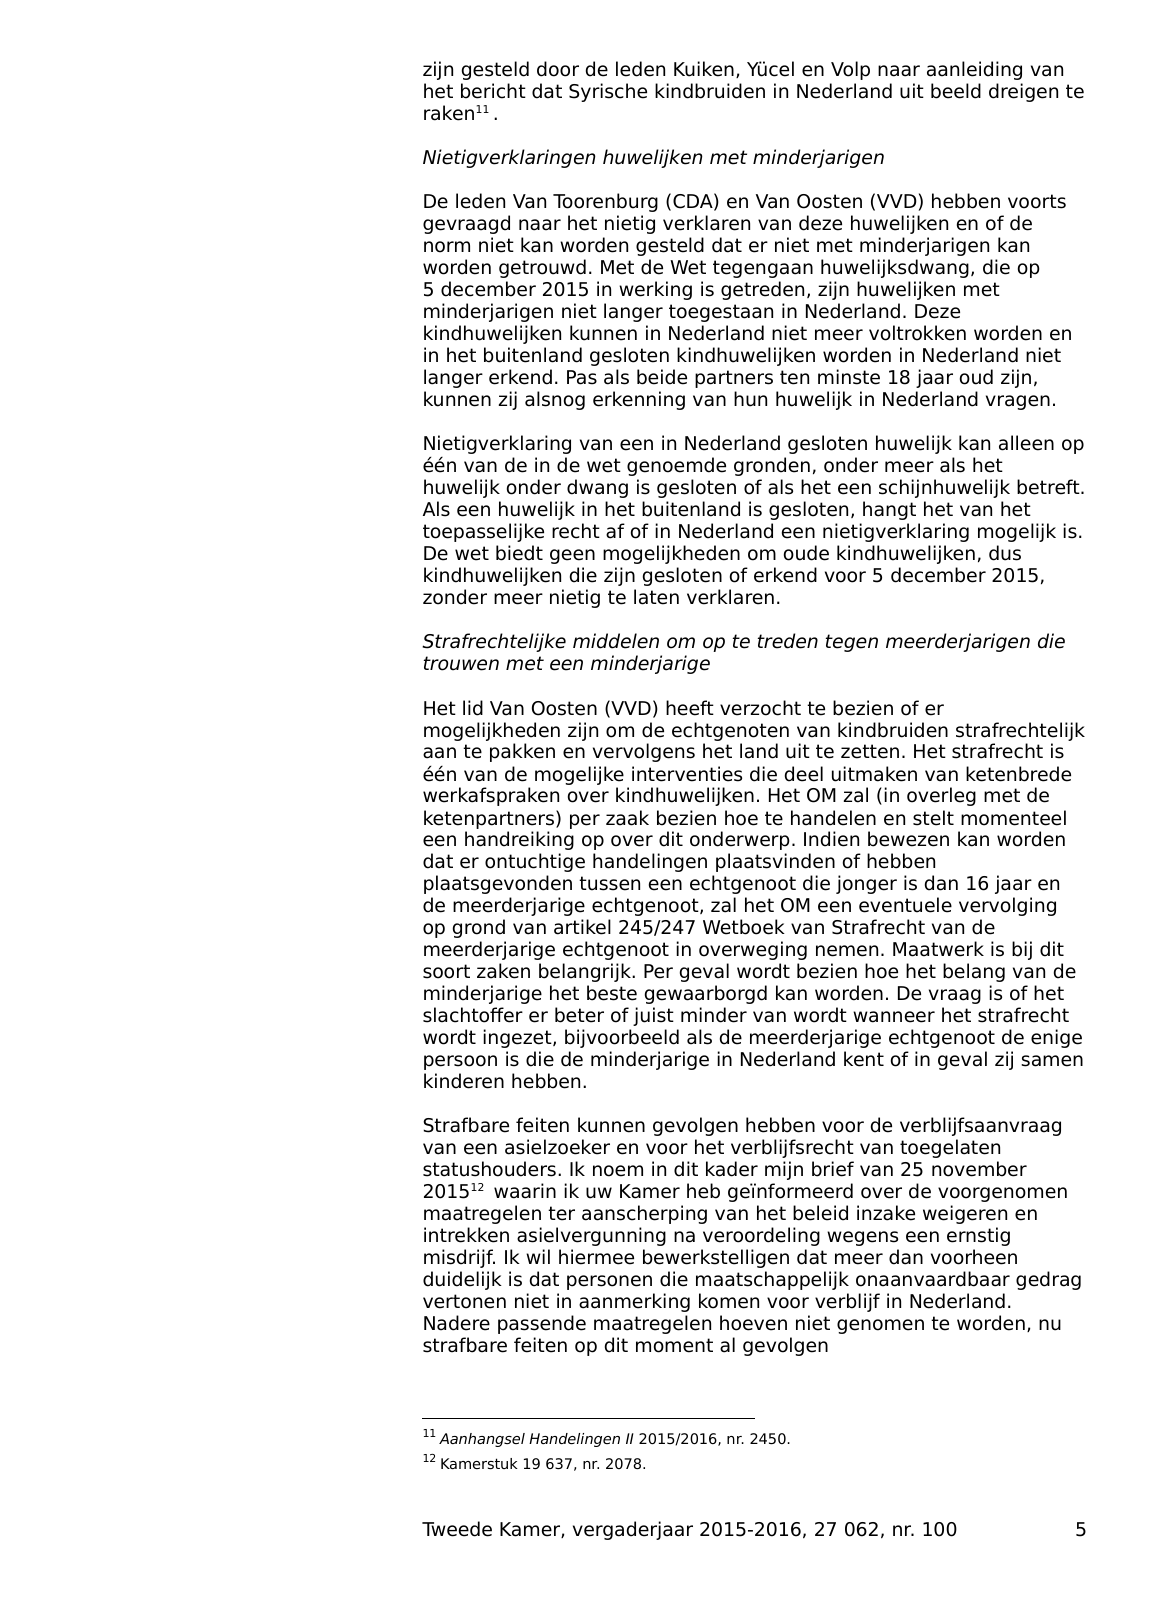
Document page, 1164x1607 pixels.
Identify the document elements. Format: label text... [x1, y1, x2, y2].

text Aanhangsel Handelingen II 2015/2016, nr. 2450. [422, 1427, 1087, 1449]
subtitle Strafrechtelijke middelen om op te treden tegen meerderjarigen die trouwen met een minderjarige [422, 631, 1087, 675]
text De leden Van Toorenburg (CDA) en Van Oosten (VVD) hebben voorts gevraagd naar het nietig verklaren van deze huwelijken en of de norm niet kan worden gesteld dat er niet met minderjarigen kan worden getrouwd. Met de Wet tegengaan huwelijksdwang, die op 5 december 2015 in werking is getreden, zijn huwelijken met minderjarigen niet langer toegestaan in Nederland. Deze kindhuwelijken kunnen in Nederland niet meer voltrokken worden en in het buitenland gesloten kindhuwelijken worden in Nederland niet langer erkend. Pas als beide partners ten minste 18 jaar oud zijn, kunnen zij alsnog erkenning van hun huwelijk in Nederland vragen. [422, 191, 1087, 411]
text Strafbare feiten kunnen gevolgen hebben voor de verblijfsaanvraag van een asielzoeker en voor het verblijfsrecht van toegelaten statushouders. Ik noem in dit kader mijn brief van 25 november 2015 waarin ik uw Kamer heb geïnformeerd over de voorgenomen maatregelen ter aanscherping van het beleid inzake weigeren en intrekken asielvergunning na veroordeling wegens een ernstig misdrijf. Ik wil hiermee bewerkstelligen dat meer dan voorheen duidelijk is dat personen die maatschappelijk onaanvaardbaar gedrag vertonen niet in aanmerking komen voor verblijf in Nederland. Nadere passende maatregelen hoeven niet genomen te worden, nu strafbare feiten op dit moment al gevolgen [422, 1115, 1087, 1357]
text Kamerstuk 19 637, nr. 2078. [422, 1452, 1087, 1474]
text zijn gesteld door de leden Kuiken, Yücel en Volp naar aanleiding van het bericht dat Syrische kindbruiden in Nederland uit beeld dreigen te raken. [422, 59, 1087, 125]
subtitle Nietigverklaringen huwelijken met minderjarigen [422, 147, 1087, 169]
text Nietigverklaring van een in Nederland gesloten huwelijk kan alleen op één van de in de wet genoemde gronden, onder meer als het huwelijk onder dwang is gesloten of als het een schijnhuwelijk betreft. Als een huwelijk in het buitenland is gesloten, hangt het van het toepasselijke recht af of in Nederland een nietigverklaring mogelijk is. De wet biedt geen mogelijkheden om oude kindhuwelijken, dus kindhuwelijken die zijn gesloten of erkend voor 5 december 2015, zonder meer nietig te laten verklaren. [422, 433, 1087, 609]
text Het lid Van Oosten (VVD) heeft verzocht te bezien of er mogelijkheden zijn om de echtgenoten van kindbruiden strafrechtelijk aan te pakken en vervolgens het land uit te zetten. Het strafrecht is één van de mogelijke interventies die deel uitmaken van ketenbrede werkafspraken over kindhuwelijken. Het OM zal (in overleg met de ketenpartners) per zaak bezien hoe te handelen en stelt momenteel een handreiking op over dit onderwerp. Indien bewezen kan worden dat er ontuchtige handelingen plaatsvinden of hebben plaatsgevonden tussen een echtgenoot die jonger is dan 16 jaar en de meerderjarige echtgenoot, zal het OM een eventuele vervolging op grond van artikel 245/247 Wetboek van Strafrecht van de meerderjarige echtgenoot in overweging nemen. Maatwerk is bij dit soort zaken belangrijk. Per geval wordt bezien hoe het belang van de minderjarige het beste gewaarborgd kan worden. De vraag is of het slachtoffer er beter of juist minder van wordt wanneer het strafrecht wordt ingezet, bijvoorbeeld als de meerderjarige echtgenoot de enige persoon is die de minderjarige in Nederland kent of in geval zij samen kinderen hebben. [422, 697, 1087, 1093]
